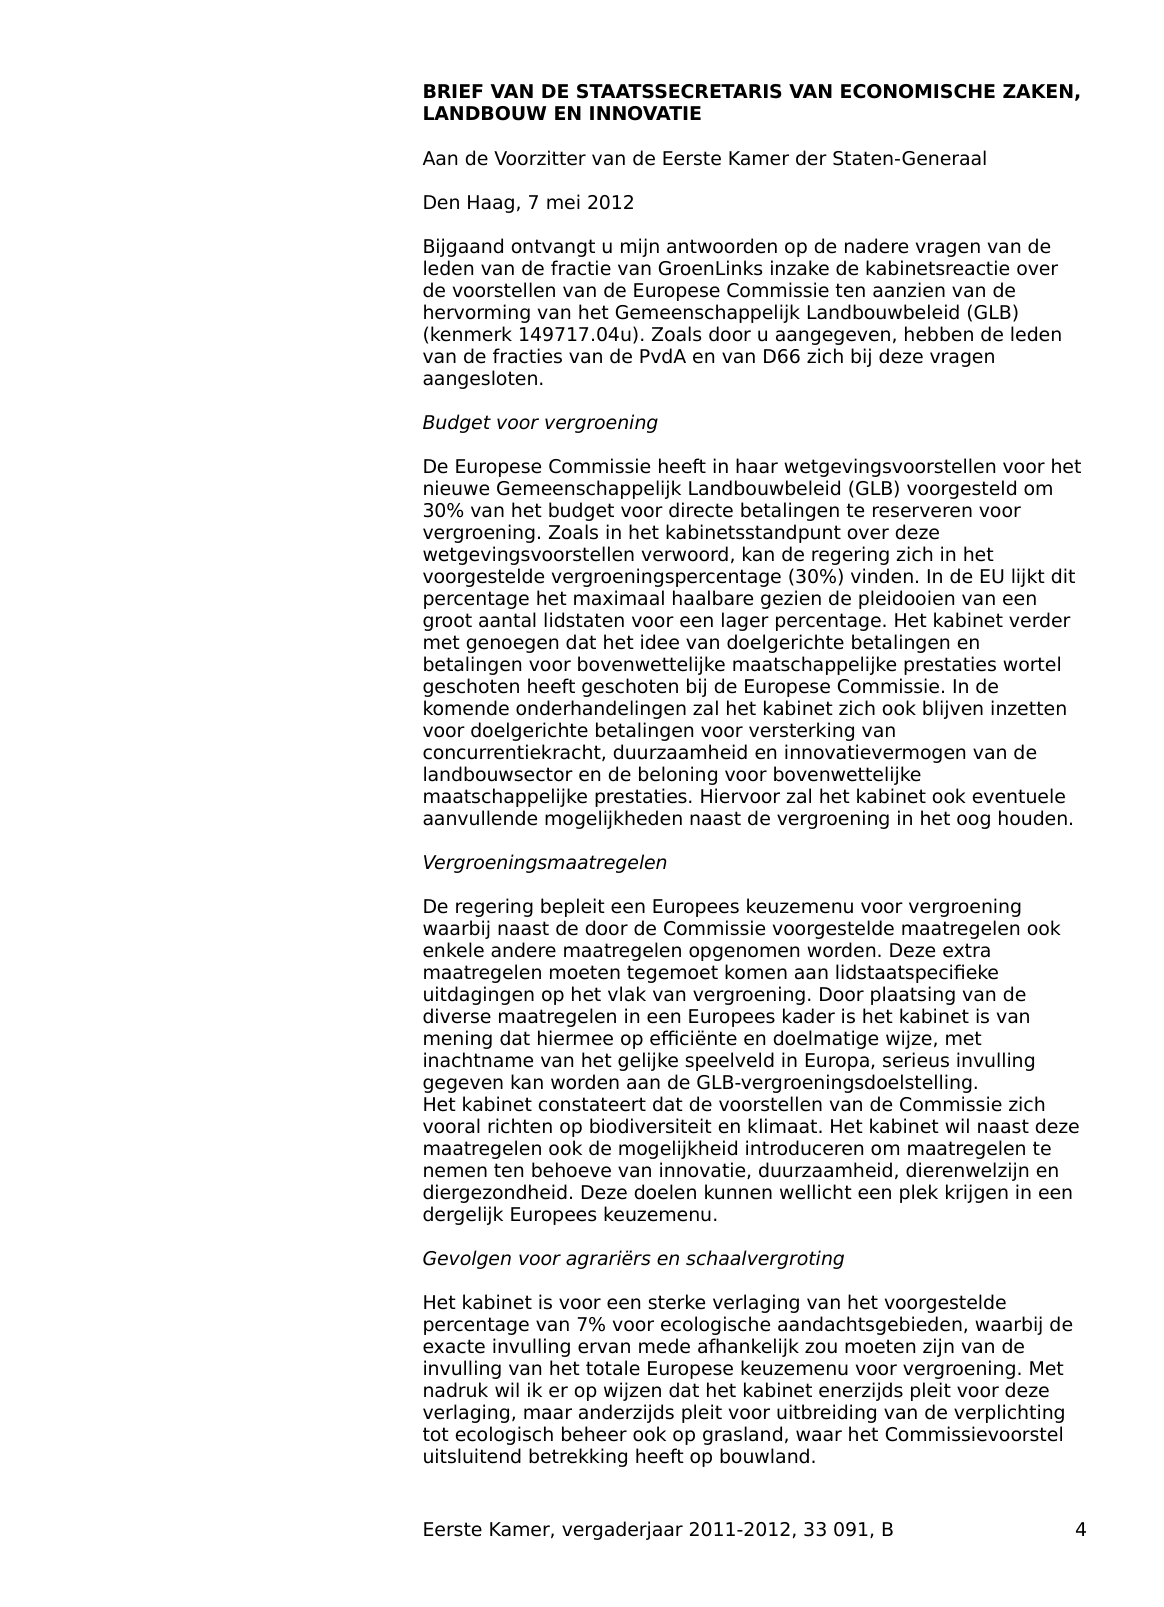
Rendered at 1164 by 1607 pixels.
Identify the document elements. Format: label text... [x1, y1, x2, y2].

subtitle Gevolgen voor agrariërs en schaalvergroting [422, 1248, 1087, 1270]
text Bijgaand ontvangt u mijn antwoorden op de nadere vragen van de leden van de fractie van GroenLinks inzake de kabinetsreactie over de voorstellen van de Europese Commissie ten aanzien van de hervorming van het Gemeenschappelijk Landbouwbeleid (GLB) (kenmerk 149717.04u). Zoals door u aangegeven, hebben de leden van de fracties van de PvdA en van D66 zich bij deze vragen aangesloten. [422, 236, 1087, 389]
text De regering bepleit een Europees keuzemenu voor vergroening waarbij naast de door de Commissie voorgestelde maatregelen ook enkele andere maatregelen opgenomen worden. Deze extra maatregelen moeten tegemoet komen aan lidstaatspecifieke uitdagingen op het vlak van vergroening. Door plaatsing van de diverse maatregelen in een Europees kader is het kabinet is van mening dat hiermee op efficiënte en doelmatige wijze, met inachtname van het gelijke speelveld in Europa, serieus invulling gegeven kan worden aan de GLB-vergroeningsdoelstelling. [422, 896, 1087, 1094]
text De Europese Commissie heeft in haar wetgevingsvoorstellen voor het nieuwe Gemeenschappelijk Landbouwbeleid (GLB) voorgesteld om 30% van het budget voor directe betalingen te reserveren voor vergroening. Zoals in het kabinetsstandpunt over deze wetgevingsvoorstellen verwoord, kan de regering zich in het voorgestelde vergroeningspercentage (30%) vinden. In de EU lijkt dit percentage het maximaal haalbare gezien de pleidooien van een groot aantal lidstaten voor een lager percentage. Het kabinet verder met genoegen dat het idee van doelgerichte betalingen en betalingen voor bovenwettelijke maatschappelijke prestaties wortel geschoten heeft geschoten bij de Europese Commissie. In de komende onderhandelingen zal het kabinet zich ook blijven inzetten voor doelgerichte betalingen voor versterking van concurrentiekracht, duurzaamheid en innovatievermogen van de landbouwsector en de beloning voor bovenwettelijke maatschappelijke prestaties. Hiervoor zal het kabinet ook eventuele aanvullende mogelijkheden naast de vergroening in het oog houden. [422, 456, 1087, 829]
subtitle Vergroeningsmaatregelen [422, 852, 1087, 874]
text Het kabinet constateert dat de voorstellen van de Commissie zich vooral richten op biodiversiteit en klimaat. Het kabinet wil naast deze maatregelen ook de mogelijkheid introduceren om maatregelen te nemen ten behoeve van innovatie, duurzaamheid, dierenwelzijn en diergezondheid. Deze doelen kunnen wellicht een plek krijgen in een dergelijk Europees keuzemenu. [422, 1094, 1087, 1226]
subtitle Budget voor vergroening [422, 412, 1087, 434]
text Den Haag, 7 mei 2012 [422, 192, 1087, 213]
text Het kabinet is voor een sterke verlaging van het voorgestelde percentage van 7% voor ecologische aandachtsgebieden, waarbij de exacte invulling ervan mede afhankelijk zou moeten zijn van de invulling van het totale Europese keuzemenu voor vergroening. Met nadruk wil ik er op wijzen dat het kabinet enerzijds pleit voor deze verlaging, maar anderzijds pleit voor uitbreiding van de verplichting tot ecologisch beheer ook op grasland, waar het Commissievoorstel uitsluitend betrekking heeft op bouwland. [422, 1292, 1087, 1468]
text Aan de Voorzitter van de Eerste Kamer der Staten-Generaal [422, 147, 1087, 169]
subtitle BRIEF VAN DE STAATSSECRETARIS VAN ECONOMISCHE ZAKEN, LANDBOUW EN INNOVATIE [422, 81, 1087, 125]
